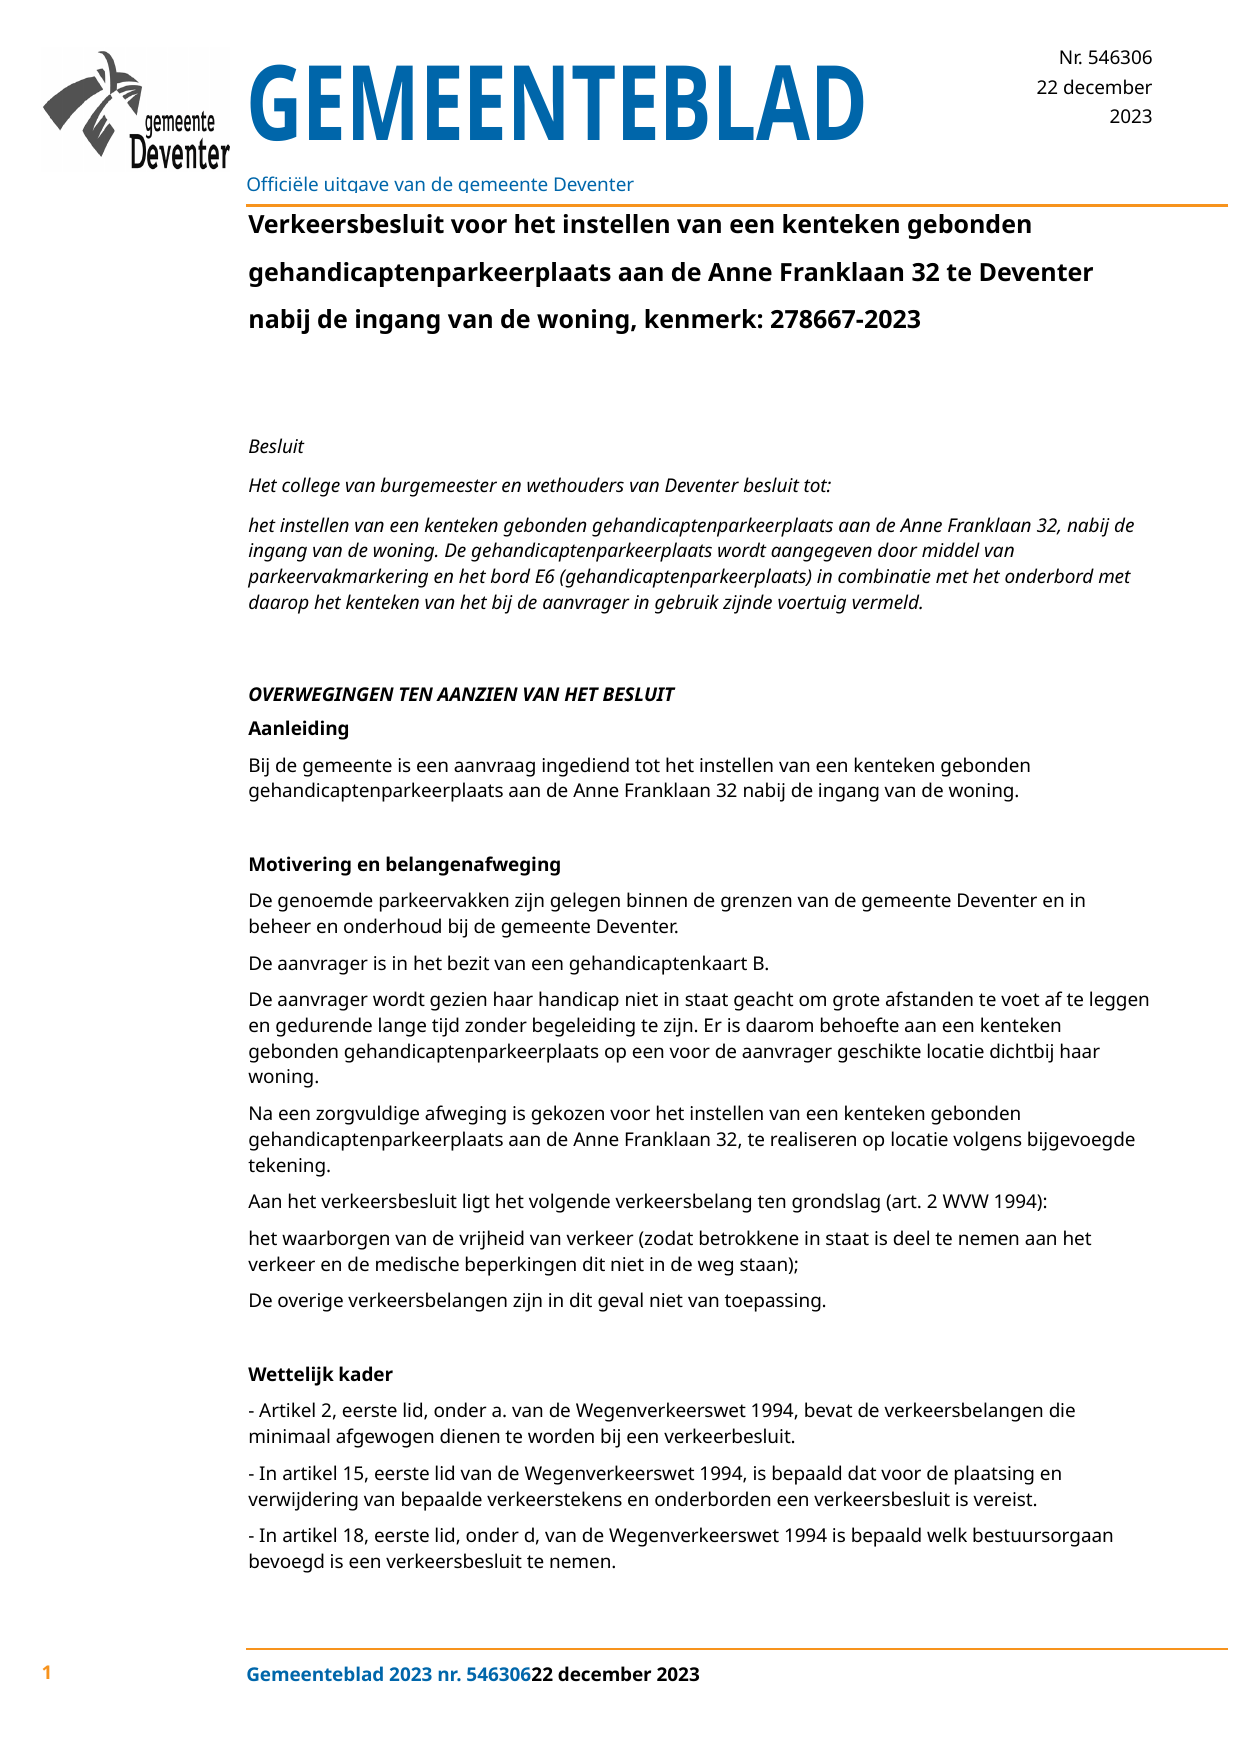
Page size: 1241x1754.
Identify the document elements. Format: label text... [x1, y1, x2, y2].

text De genoemde parkeervakken zijn gelegen binnen de grenzen van de gemeente Deventer en in beheer en onderhoud bij de gemeente Deventer. [248, 887, 1152, 939]
text Na een zorgvuldige afweging is gekozen voor het instellen van een kenteken gebonden gehandicaptenparkeerplaats aan de Anne Franklaan 32, te realiseren op locatie volgens bijgevoegde tekening. [248, 1100, 1152, 1178]
text De aanvrager wordt gezien haar handicap niet in staat geacht om grote afstanden te voet af te leggen en gedurende lange tijd zonder begeleiding te zijn. Er is daarom behoefte aan een kenteken gebonden gehandicaptenparkeerplaats op een voor de aanvrager geschikte locatie dichtbij haar woning. [248, 987, 1152, 1089]
picture [41, 47, 231, 172]
text Aan het verkeersbesluit ligt het volgende verkeersbelang ten grondslag (art. 2 WVW 1994): [248, 1188, 1152, 1214]
text Bij de gemeente is een aanvraag ingediend tot het instellen van een kenteken gebonden gehandicaptenparkeerplaats aan de Anne Franklaan 32 nabij de ingang van de woning. [248, 752, 1152, 803]
text het waarborgen van de vrijheid van verkeer (zodat betrokkene in staat is deel te nemen aan het verkeer en de medische beperkingen dit niet in de weg staan); [248, 1225, 1152, 1277]
text Aanleiding [248, 715, 1152, 741]
text - In artikel 15, eerste lid van de Wegenverkeerswet 1994, is bepaald dat voor de plaatsing en verwijdering van bepaalde verkeerstekens en onderborden een verkeersbesluit is vereist. [248, 1460, 1152, 1511]
text De overige verkeersbelangen zijn in dit geval niet van toepassing. [248, 1288, 1152, 1313]
text - Artikel 2, eerste lid, onder a. van de Wegenverkeerswet 1994, bevat de verkeersbelangen die minimaal afgewogen dienen te worden bij een verkeerbesluit. [248, 1398, 1152, 1449]
text Verkeersbesluit voor het instellen van een kenteken gebonden gehandicaptenparkeerplaats aan de Anne Franklaan 32 te Deventer nabij de ingang van de woning, kenmerk: 278667-2023 [248, 207, 1152, 336]
text Het college van burgemeester en wethouders van Deventer besluit tot: [248, 472, 1152, 498]
text OVERWEGINGEN TEN AANZIEN VAN HET BESLUIT [248, 681, 1152, 707]
text Besluit [248, 433, 1152, 459]
text - In artikel 18, eerste lid, onder d, van de Wegenverkeerswet 1994 is bepaald welk bestuursorgaan bevoegd is een verkeersbesluit te nemen. [248, 1522, 1152, 1574]
text het instellen van een kenteken gebonden gehandicaptenparkeerplaats aan de Anne Franklaan 32, nabij de ingang van de woning. De gehandicaptenparkeerplaats wordt aangegeven door middel van parkeervakmarkering en het bord E6 (gehandicaptenparkeerplaats) in combinatie met het onderbord met daarop het kenteken van het bij de aanvrager in gebruik zijnde voertuig vermeld. [248, 512, 1152, 615]
text De aanvrager is in het bezit van een gehandicaptenkaart B. [248, 950, 1152, 976]
text Motivering en belangenafweging [248, 851, 1152, 877]
text Wettelijk kader [248, 1361, 1152, 1387]
